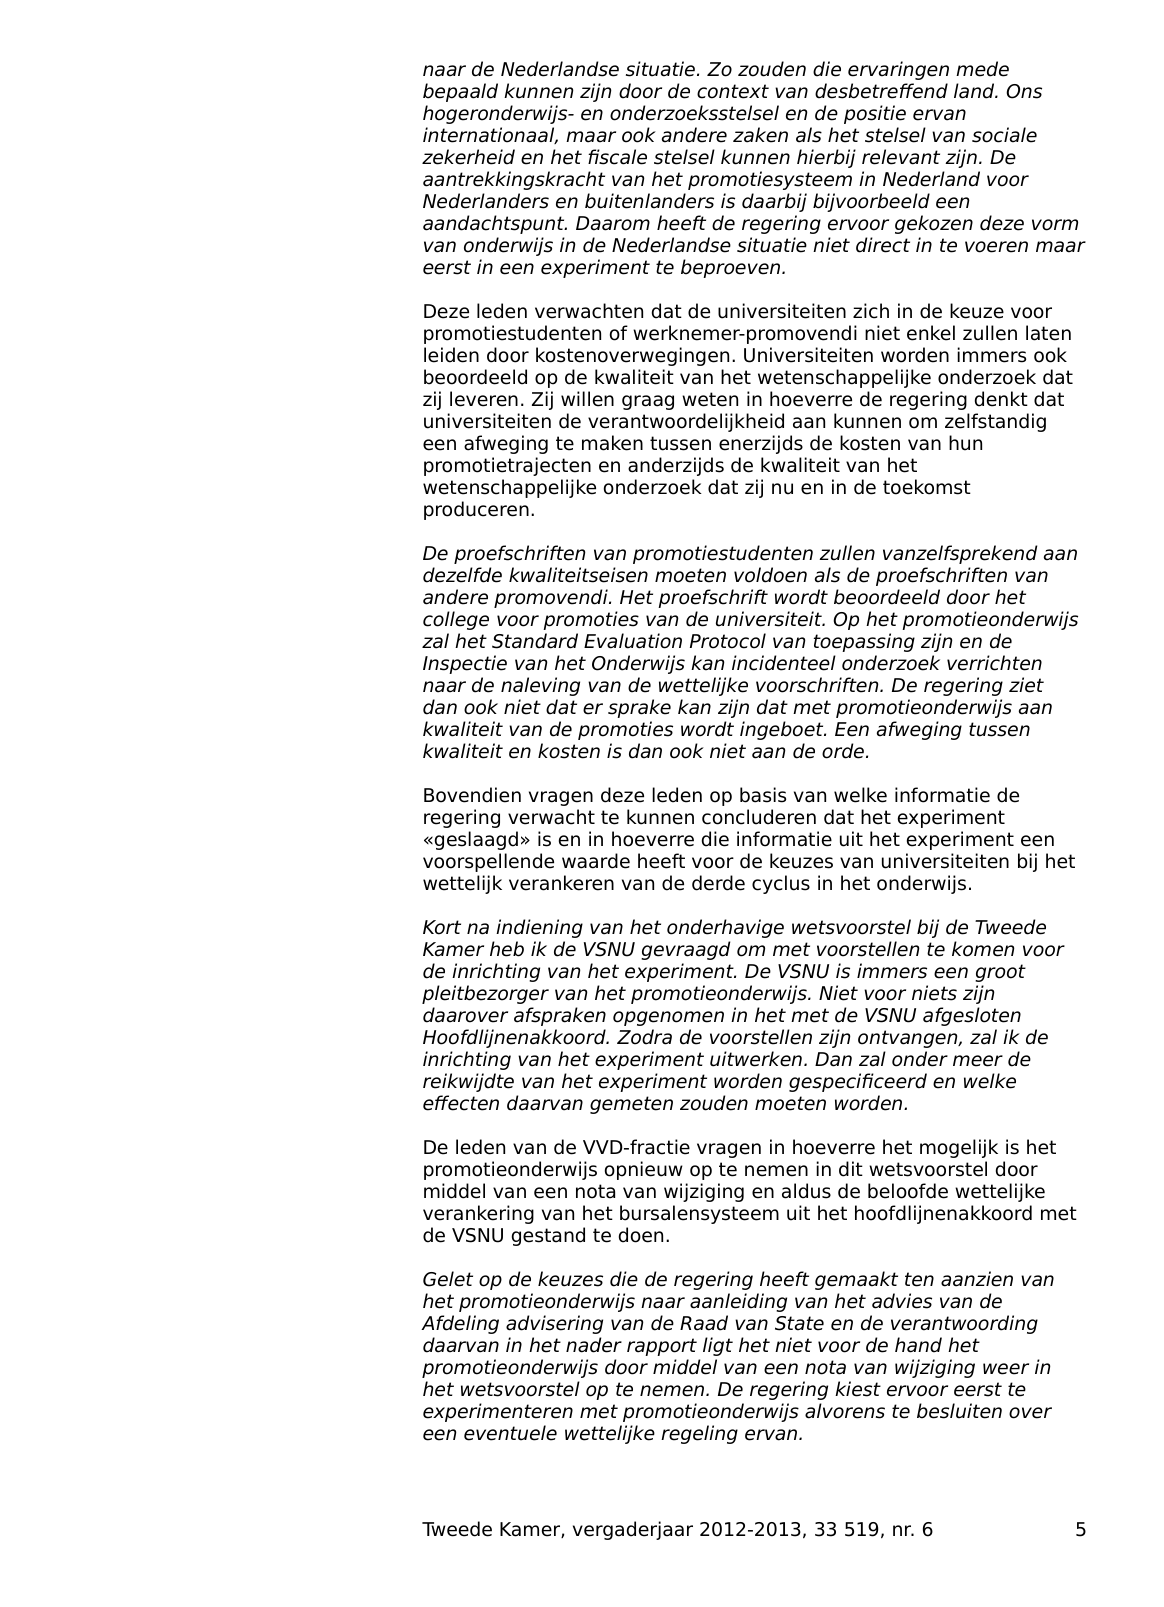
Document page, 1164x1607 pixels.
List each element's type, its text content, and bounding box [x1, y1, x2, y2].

text Kort na indiening van het onderhavige wetsvoorstel bij de Tweede Kamer heb ik de VSNU gevraagd om met voorstellen te komen voor de inrichting van het experiment. De VSNU is immers een groot pleitbezorger van het promotieonderwijs. Niet voor niets zijn daarover afspraken opgenomen in het met de VSNU afgesloten Hoofdlijnenakkoord. Zodra de voorstellen zijn ontvangen, zal ik de inrichting van het experiment uitwerken. Dan zal onder meer de reikwijdte van het experiment worden gespecificeerd en welke effecten daarvan gemeten zouden moeten worden. [422, 917, 1087, 1115]
text Bovendien vragen deze leden op basis van welke informatie de regering verwacht te kunnen concluderen dat het experiment «geslaagd» is en in hoeverre die informatie uit het experiment een voorspellende waarde heeft voor de keuzes van universiteiten bij het wettelijk verankeren van de derde cyclus in het onderwijs. [422, 785, 1087, 895]
text De leden van de VVD-fractie vragen in hoeverre het mogelijk is het promotieonderwijs opnieuw op te nemen in dit wetsvoorstel door middel van een nota van wijziging en aldus de beloofde wettelijke verankering van het bursalensysteem uit het hoofdlijnenakkoord met de VSNU gestand te doen. [422, 1137, 1087, 1247]
text De proefschriften van promotiestudenten zullen vanzelfsprekend aan dezelfde kwaliteitseisen moeten voldoen als de proefschriften van andere promovendi. Het proefschrift wordt beoordeeld door het college voor promoties van de universiteit. Op het promotieonderwijs zal het Standard Evaluation Protocol van toepassing zijn en de Inspectie van het Onderwijs kan incidenteel onderzoek verrichten naar de naleving van de wettelijke voorschriften. De regering ziet dan ook niet dat er sprake kan zijn dat met promotieonderwijs aan kwaliteit van de promoties wordt ingeboet. Een afweging tussen kwaliteit en kosten is dan ook niet aan de orde. [422, 543, 1087, 763]
text Gelet op de keuzes die de regering heeft gemaakt ten aanzien van het promotieonderwijs naar aanleiding van het advies van de Afdeling advisering van de Raad van State en de verantwoording daarvan in het nader rapport ligt het niet voor de hand het promotieonderwijs door middel van een nota van wijziging weer in het wetsvoorstel op te nemen. De regering kiest ervoor eerst te experimenteren met promotieonderwijs alvorens te besluiten over een eventuele wettelijke regeling ervan. [422, 1269, 1087, 1445]
text naar de Nederlandse situatie. Zo zouden die ervaringen mede bepaald kunnen zijn door de context van desbetreffend land. Ons hogeronderwijs- en onderzoeksstelsel en de positie ervan internationaal, maar ook andere zaken als het stelsel van sociale zekerheid en het fiscale stelsel kunnen hierbij relevant zijn. De aantrekkingskracht van het promotiesysteem in Nederland voor Nederlanders en buitenlanders is daarbij bijvoorbeeld een aandachtspunt. Daarom heeft de regering ervoor gekozen deze vorm van onderwijs in de Nederlandse situatie niet direct in te voeren maar eerst in een experiment te beproeven. [422, 59, 1087, 279]
text Deze leden verwachten dat de universiteiten zich in de keuze voor promotiestudenten of werknemer-promovendi niet enkel zullen laten leiden door kostenoverwegingen. Universiteiten worden immers ook beoordeeld op de kwaliteit van het wetenschappelijke onderzoek dat zij leveren. Zij willen graag weten in hoeverre de regering denkt dat universiteiten de verantwoordelijkheid aan kunnen om zelfstandig een afweging te maken tussen enerzijds de kosten van hun promotietrajecten en anderzijds de kwaliteit van het wetenschappelijke onderzoek dat zij nu en in de toekomst produceren. [422, 301, 1087, 521]
